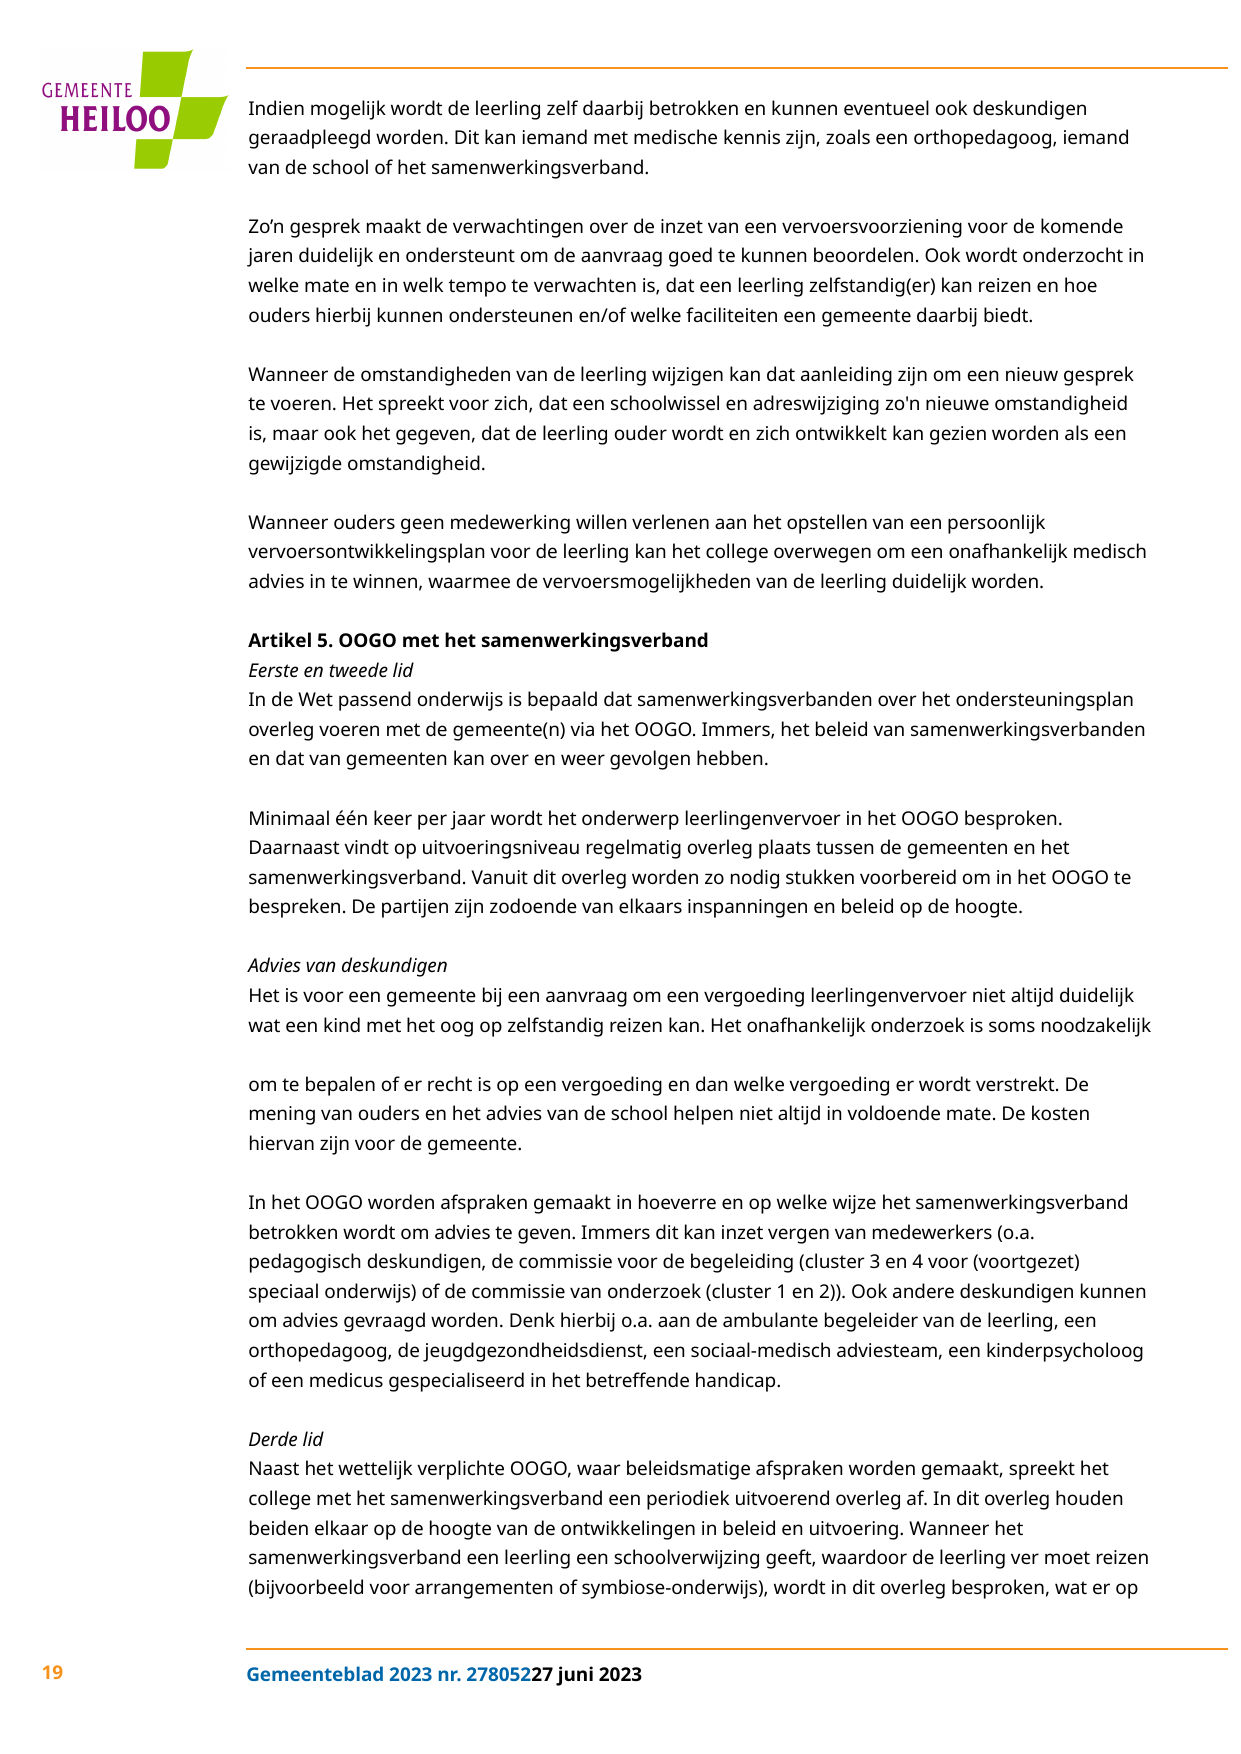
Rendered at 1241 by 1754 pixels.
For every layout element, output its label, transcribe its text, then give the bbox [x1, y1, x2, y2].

text Eerste en tweede lid [248, 657, 1152, 683]
text Indien mogelijk wordt de leerling zelf daarbij betrokken en kunnen eventueel ook deskundigen geraadpleegd worden. Dit kan iemand met medische kennis zijn, zoals een orthopedagoog, iemand van de school of het samenwerkingsverband. [248, 95, 1152, 180]
text Derde lid [248, 1426, 1152, 1452]
text Het is voor een gemeente bij een aanvraag om een vergoeding leerlingenvervoer niet altijd duidelijk wat een kind met het oog op zelfstandig reizen kan. Het onafhankelijk onderzoek is soms noodzakelijk [248, 982, 1152, 1038]
text Artikel 5. OOGO met het samenwerkingsverband [248, 627, 1152, 653]
text Minimaal één keer per jaar wordt het onderwerp leerlingenvervoer in het OOGO besproken. Daarnaast vindt op uitvoeringsniveau regelmatig overleg plaats tussen de gemeenten en het samenwerkingsverband. Vanuit dit overleg worden zo nodig stukken voorbereid om in het OOGO te bespreken. De partijen zijn zodoende van elkaars inspanningen en beleid op de hoogte. [248, 805, 1152, 919]
text Wanneer de omstandigheden van de leerling wijzigen kan dat aanleiding zijn om een nieuw gesprek te voeren. Het spreekt voor zich, dat een schoolwissel en adreswijziging zo'n nieuwe omstandigheid is, maar ook het gegeven, dat de leerling ouder wordt en zich ontwikkelt kan gezien worden als een gewijzigde omstandigheid. [248, 361, 1152, 476]
text Naast het wettelijk verplichte OOGO, waar beleidsmatige afspraken worden gemaakt, spreekt het college met het samenwerkingsverband een periodiek uitvoerend overleg af. In dit overleg houden beiden elkaar op de hoogte van de ontwikkelingen in beleid en uitvoering. Wanneer het samenwerkingsverband een leerling een schoolverwijzing geeft, waardoor de leerling ver moet reizen (bijvoorbeeld voor arrangementen of symbiose-onderwijs), wordt in dit overleg besproken, wat er op [248, 1456, 1152, 1600]
picture [41, 47, 231, 172]
text Zo’n gesprek maakt de verwachtingen over de inzet van een vervoersvoorziening voor de komende jaren duidelijk en ondersteunt om de aanvraag goed te kunnen beoordelen. Ook wordt onderzocht in welke mate en in welk tempo te verwachten is, dat een leerling zelfstandig(er) kan reizen en hoe ouders hierbij kunnen ondersteunen en/of welke faciliteiten een gemeente daarbij biedt. [248, 213, 1152, 328]
text In het OOGO worden afspraken gemaakt in hoeverre en op welke wijze het samenwerkingsverband betrokken wordt om advies te geven. Immers dit kan inzet vergen van medewerkers (o.a. pedagogisch deskundigen, de commissie voor de begeleiding (cluster 3 en 4 voor (voortgezet) speciaal onderwijs) of de commissie van onderzoek (cluster 1 en 2)). Ook andere deskundigen kunnen om advies gevraagd worden. Denk hierbij o.a. aan de ambulante begeleider van de leerling, een orthopedagoog, de jeugdgezondheidsdienst, een sociaal-medisch adviesteam, een kinderpsycholoog of een medicus gespecialiseerd in het betreffende handicap. [248, 1189, 1152, 1393]
text om te bepalen of er recht is op een vergoeding en dan welke vergoeding er wordt verstrekt. De mening van ouders en het advies van de school helpen niet altijd in voldoende mate. De kosten hiervan zijn voor de gemeente. [248, 1071, 1152, 1156]
text Advies van deskundigen [248, 953, 1152, 978]
text In de Wet passend onderwijs is bepaald dat samenwerkingsverbanden over het ondersteuningsplan overleg voeren met de gemeente(n) via het OOGO. Immers, het beleid van samenwerkingsverbanden en dat van gemeenten kan over en weer gevolgen hebben. [248, 686, 1152, 771]
text Wanneer ouders geen medewerking willen verlenen aan het opstellen van een persoonlijk vervoersontwikkelingsplan voor de leerling kan het college overwegen om een onafhankelijk medisch advies in te winnen, waarmee de vervoersmogelijkheden van de leerling duidelijk worden. [248, 509, 1152, 594]
